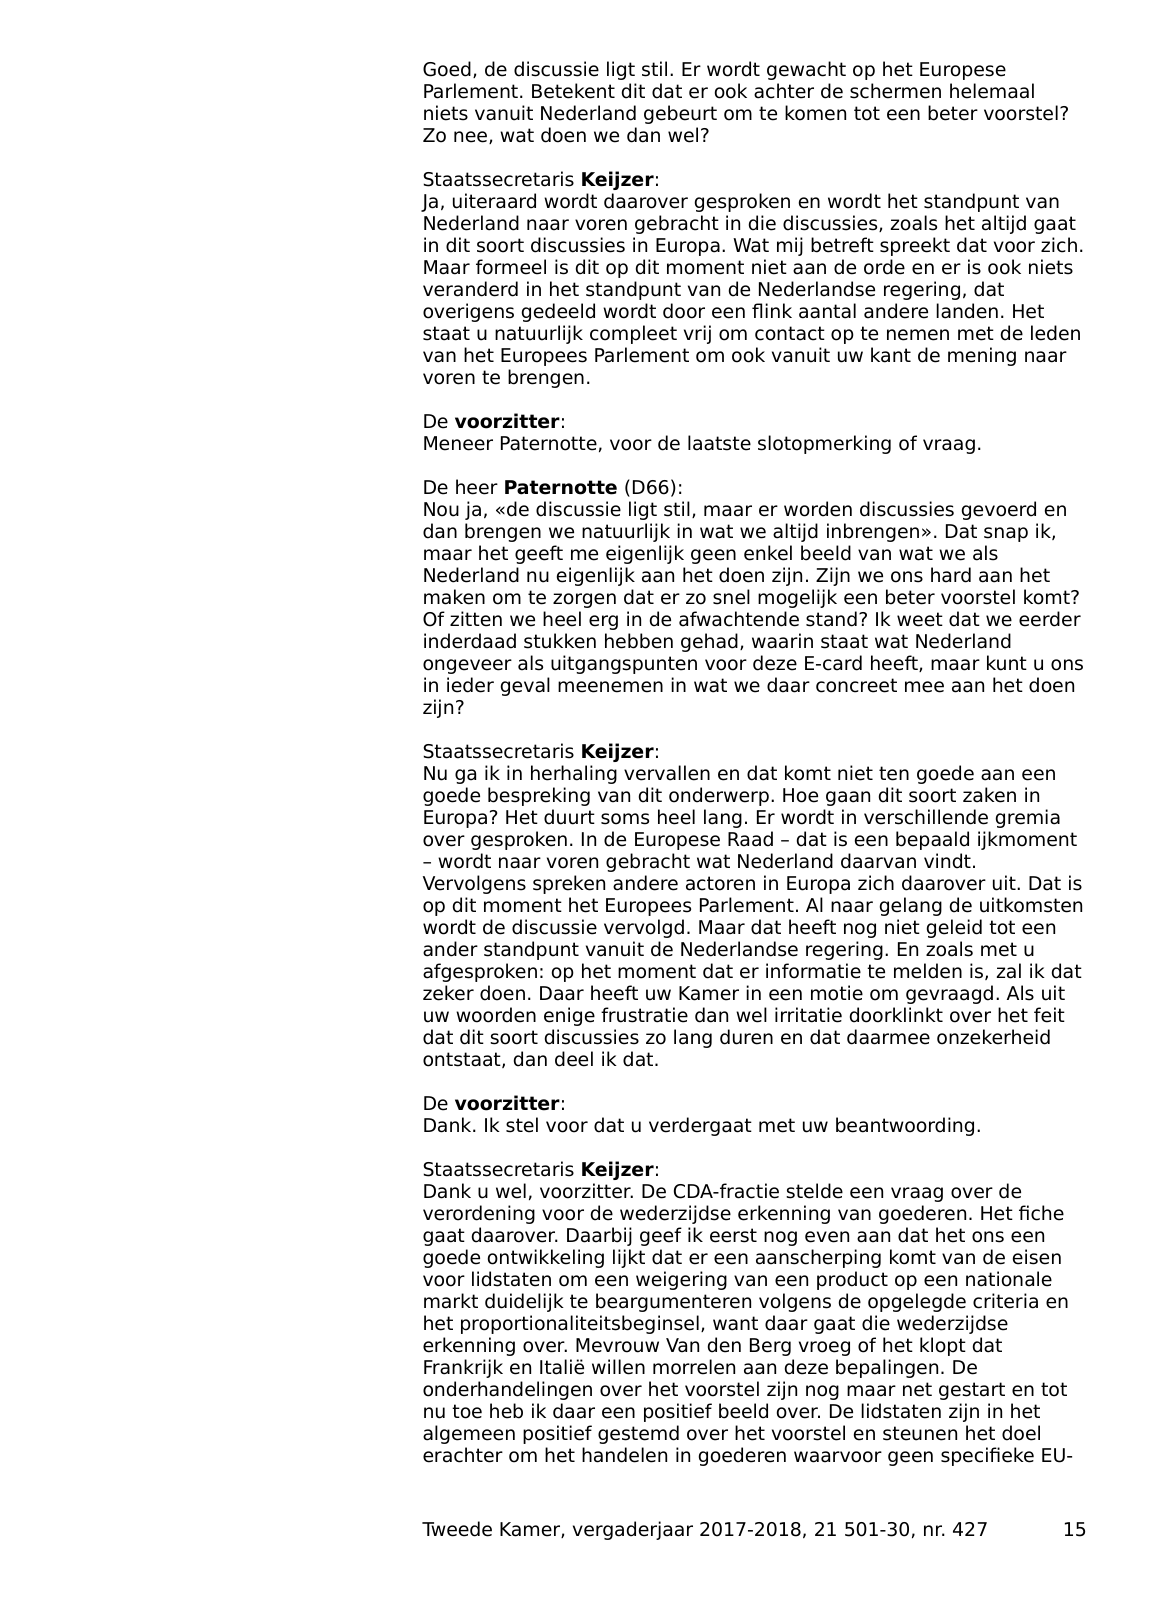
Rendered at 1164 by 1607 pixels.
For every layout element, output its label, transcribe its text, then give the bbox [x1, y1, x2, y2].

text Dank. Ik stel voor dat u verdergaat met uw beantwoording. [422, 1115, 1087, 1137]
text Meneer Paternotte, voor de laatste slotopmerking of vraag. [422, 433, 1087, 455]
text Ja, uiteraard wordt daarover gesproken en wordt het standpunt van Nederland naar voren gebracht in die discussies, zoals het altijd gaat in dit soort discussies in Europa. Wat mij betreft spreekt dat voor zich. Maar formeel is dit op dit moment niet aan de orde en er is ook niets veranderd in het standpunt van de Nederlandse regering, dat overigens gedeeld wordt door een flink aantal andere landen. Het staat u natuurlijk compleet vrij om contact op te nemen met de leden van het Europees Parlement om ook vanuit uw kant de mening naar voren te brengen. [422, 191, 1087, 389]
text Nu ga ik in herhaling vervallen en dat komt niet ten goede aan een goede bespreking van dit onderwerp. Hoe gaan dit soort zaken in Europa? Het duurt soms heel lang. Er wordt in verschillende gremia over gesproken. In de Europese Raad – dat is een bepaald ijkmoment – wordt naar voren gebracht wat Nederland daarvan vindt. Vervolgens spreken andere actoren in Europa zich daarover uit. Dat is op dit moment het Europees Parlement. Al naar gelang de uitkomsten wordt de discussie vervolgd. Maar dat heeft nog niet geleid tot een ander standpunt vanuit de Nederlandse regering. En zoals met u afgesproken: op het moment dat er informatie te melden is, zal ik dat zeker doen. Daar heeft uw Kamer in een motie om gevraagd. Als uit uw woorden enige frustratie dan wel irritatie doorklinkt over het feit dat dit soort discussies zo lang duren en dat daarmee onzekerheid ontstaat, dan deel ik dat. [422, 763, 1087, 1071]
text De voorzitter: [422, 1093, 1087, 1115]
text Staatssecretaris Keijzer: [422, 1159, 1087, 1181]
text Staatssecretaris Keijzer: [422, 169, 1087, 191]
text Staatssecretaris Keijzer: [422, 741, 1087, 763]
text Dank u wel, voorzitter. De CDA-fractie stelde een vraag over de verordening voor de wederzijdse erkenning van goederen. Het fiche gaat daarover. Daarbij geef ik eerst nog even aan dat het ons een goede ontwikkeling lijkt dat er een aanscherping komt van de eisen voor lidstaten om een weigering van een product op een nationale markt duidelijk te beargumenteren volgens de opgelegde criteria en het proportionaliteitsbeginsel, want daar gaat die wederzijdse erkenning over. Mevrouw Van den Berg vroeg of het klopt dat Frankrijk en Italië willen morrelen aan deze bepalingen. De onderhandelingen over het voorstel zijn nog maar net gestart en tot nu toe heb ik daar een positief beeld over. De lidstaten zijn in het algemeen positief gestemd over het voorstel en steunen het doel erachter om het handelen in goederen waarvoor geen specifieke EU- [422, 1181, 1087, 1467]
text Goed, de discussie ligt stil. Er wordt gewacht op het Europese Parlement. Betekent dit dat er ook achter de schermen helemaal niets vanuit Nederland gebeurt om te komen tot een beter voorstel? Zo nee, wat doen we dan wel? [422, 59, 1087, 147]
text Nou ja, «de discussie ligt stil, maar er worden discussies gevoerd en dan brengen we natuurlijk in wat we altijd inbrengen». Dat snap ik, maar het geeft me eigenlijk geen enkel beeld van wat we als Nederland nu eigenlijk aan het doen zijn. Zijn we ons hard aan het maken om te zorgen dat er zo snel mogelijk een beter voorstel komt? Of zitten we heel erg in de afwachtende stand? Ik weet dat we eerder inderdaad stukken hebben gehad, waarin staat wat Nederland ongeveer als uitgangspunten voor deze E-card heeft, maar kunt u ons in ieder geval meenemen in wat we daar concreet mee aan het doen zijn? [422, 499, 1087, 719]
text De heer Paternotte (D66): [422, 477, 1087, 499]
text De voorzitter: [422, 411, 1087, 433]
